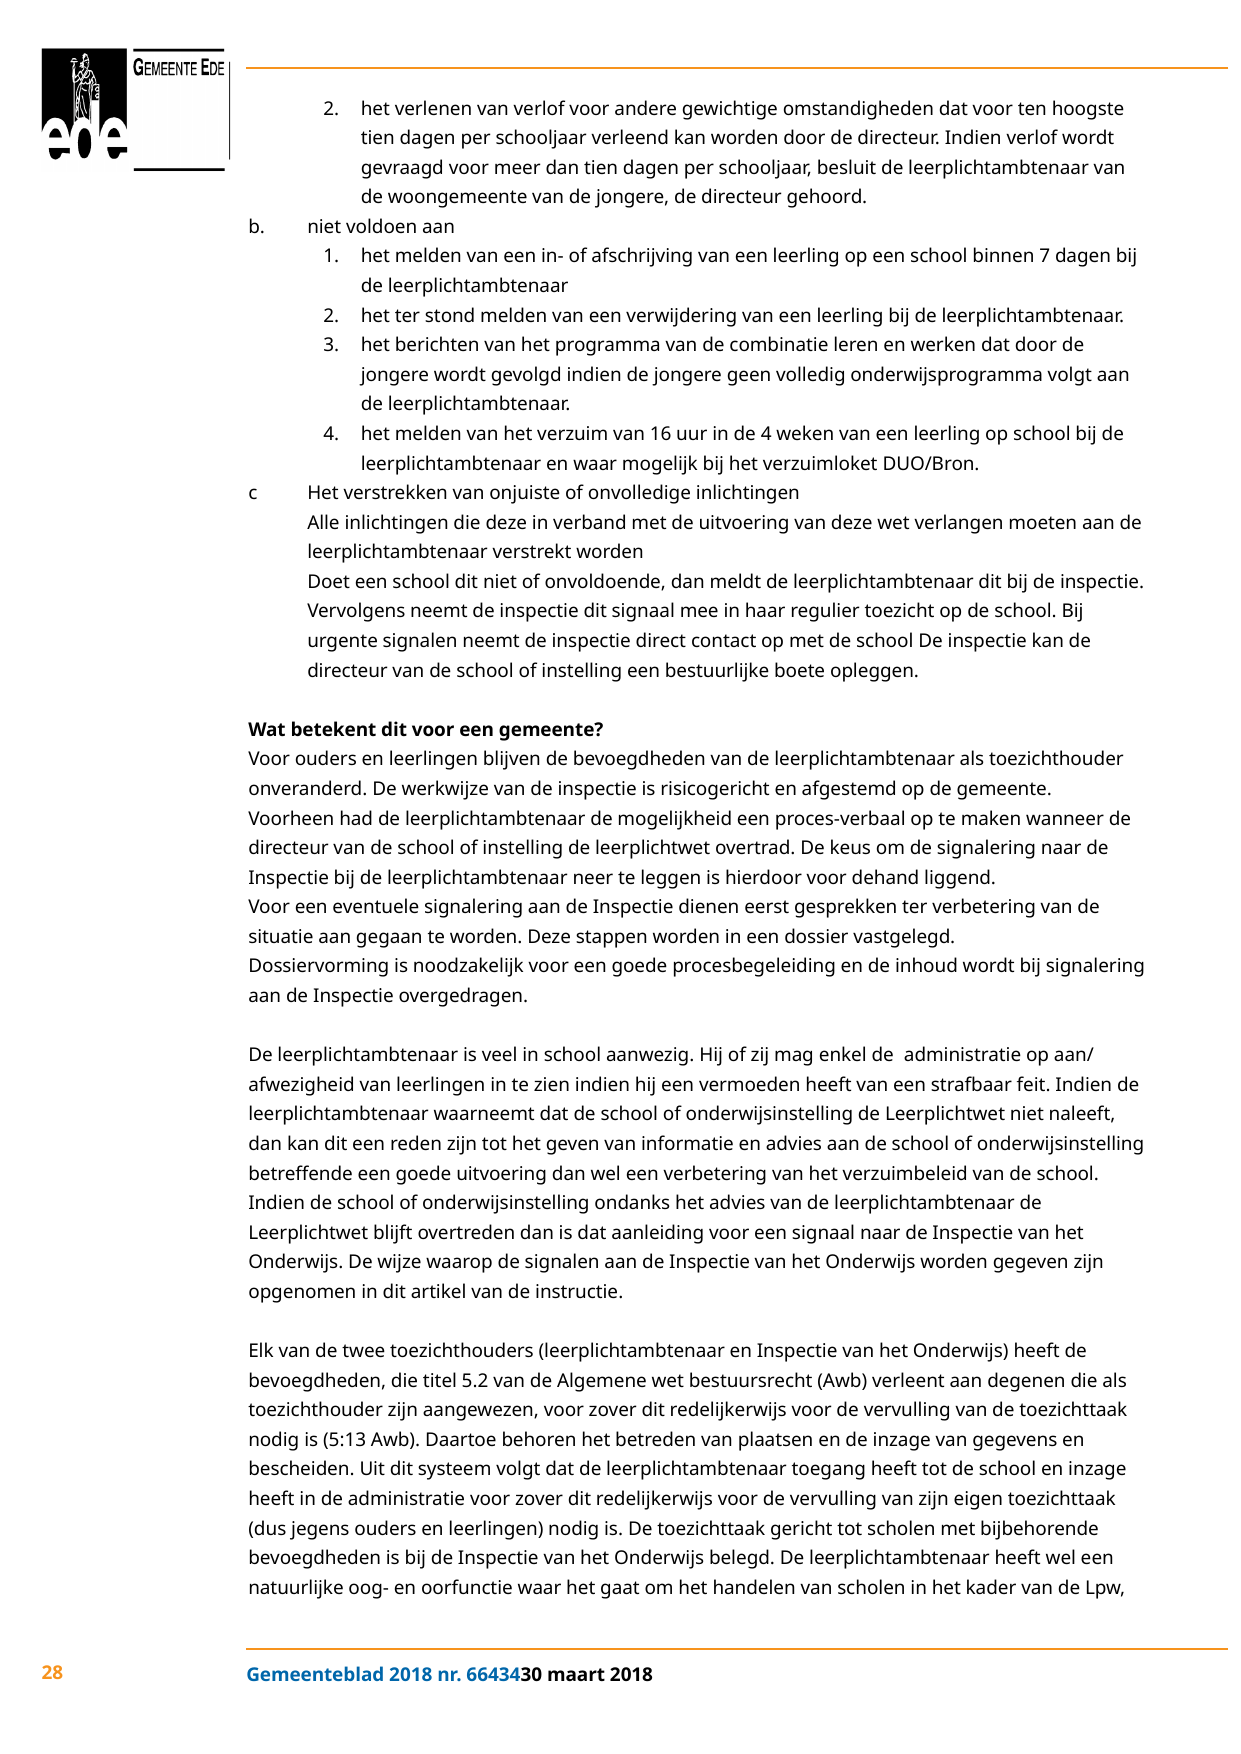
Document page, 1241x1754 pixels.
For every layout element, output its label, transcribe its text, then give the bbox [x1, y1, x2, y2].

text Voor ouders en leerlingen blijven de bevoegdheden van de leerplichtambtenaar als toezichthouder onveranderd. De werkwijze van de inspectie is risicogericht en afgestemd op de gemeente. [248, 746, 1152, 801]
text Voor een eventuele signalering aan de Inspectie dienen eerst gesprekken ter verbetering van de situatie aan gegaan te worden. Deze stappen worden in een dossier vastgelegd. [248, 893, 1152, 949]
list Doet een school dit niet of onvoldoende, dan meldt de leerplichtambtenaar dit bij de inspectie. Vervolgens neemt de inspectie dit signaal mee in haar regulier toezicht op de school. Bij urgente signalen neemt de inspectie direct contact op met de school De inspectie kan de directeur van de school of instelling een bestuurlijke boete opleggen. [248, 568, 1152, 683]
list Alle inlichtingen die deze in verband met de uitvoering van deze wet verlangen moeten aan de leerplichtambtenaar verstrekt worden [248, 509, 1152, 564]
picture [41, 47, 231, 172]
text Wat betekent dit voor een gemeente? [248, 716, 1152, 742]
list niet voldoen aan [248, 213, 1152, 239]
list het verlenen van verlof voor andere gewichtige omstandigheden dat voor ten hoogste tien dagen per schooljaar verleend kan worden door de directeur. Indien verlof wordt gevraagd voor meer dan tien dagen per schooljaar, besluit de leerplichtambtenaar van de woongemeente van de jongere, de directeur gehoord. [323, 95, 1152, 209]
text Dossiervorming is noodzakelijk voor een goede procesbegeleiding en de inhoud wordt bij signalering aan de Inspectie overgedragen. [248, 953, 1152, 1008]
text Voorheen had de leerplichtambtenaar de mogelijkheid een proces-verbaal op te maken wanneer de directeur van de school of instelling de leerplichtwet overtrad. De keus om de signalering naar de Inspectie bij de leerplichtambtenaar neer te leggen is hierdoor voor dehand liggend. [248, 805, 1152, 890]
list het ter stond melden van een verwijdering van een leerling bij de leerplichtambtenaar. [323, 302, 1152, 328]
list het berichten van het programma van de combinatie leren en werken dat door de jongere wordt gevolgd indien de jongere geen volledig onderwijsprogramma volgt aan de leerplichtambtenaar. [323, 331, 1152, 416]
list het melden van een in- of afschrijving van een leerling op een school binnen 7 dagen bij de leerplichtambtenaar [323, 243, 1152, 298]
list het melden van het verzuim van 16 uur in de 4 weken van een leerling op school bij de leerplichtambtenaar en waar mogelijk bij het verzuimloket DUO/Bron. [323, 420, 1152, 476]
text Elk van de twee toezichthouders (leerplichtambtenaar en Inspectie van het Onderwijs) heeft de bevoegdheden, die titel 5.2 van de Algemene wet bestuursrecht (Awb) verleent aan degenen die als toezichthouder zijn aangewezen, voor zover dit redelijkerwijs voor de vervulling van de toezichttaak nodig is (5:13 Awb). Daartoe behoren het betreden van plaatsen en de inzage van gegevens en bescheiden. Uit dit systeem volgt dat de leerplichtambtenaar toegang heeft tot de school en inzage heeft in de administratie voor zover dit redelijkerwijs voor de vervulling van zijn eigen toezichttaak (dus jegens ouders en leerlingen) nodig is. De toezichttaak gericht tot scholen met bijbehorende bevoegdheden is bij de Inspectie van het Onderwijs belegd. De leerplichtambtenaar heeft wel een natuurlijke oog- en oorfunctie waar het gaat om het handelen van scholen in het kader van de Lpw, [248, 1337, 1152, 1600]
list Het verstrekken van onjuiste of onvolledige inlichtingen [248, 479, 1152, 505]
text De leerplichtambtenaar is veel in school aanwezig. Hij of zij mag enkel de administratie op aan/ afwezigheid van leerlingen in te zien indien hij een vermoeden heeft van een strafbaar feit. Indien de leerplichtambtenaar waarneemt dat de school of onderwijsinstelling de Leerplichtwet niet naleeft, dan kan dit een reden zijn tot het geven van informatie en advies aan de school of onderwijsinstelling betreffende een goede uitvoering dan wel een verbetering van het verzuimbeleid van de school. Indien de school of onderwijsinstelling ondanks het advies van de leerplichtambtenaar de Leerplichtwet blijft overtreden dan is dat aanleiding voor een signaal naar de Inspectie van het Onderwijs. De wijze waarop de signalen aan de Inspectie van het Onderwijs worden gegeven zijn opgenomen in dit artikel van de instructie. [248, 1041, 1152, 1304]
